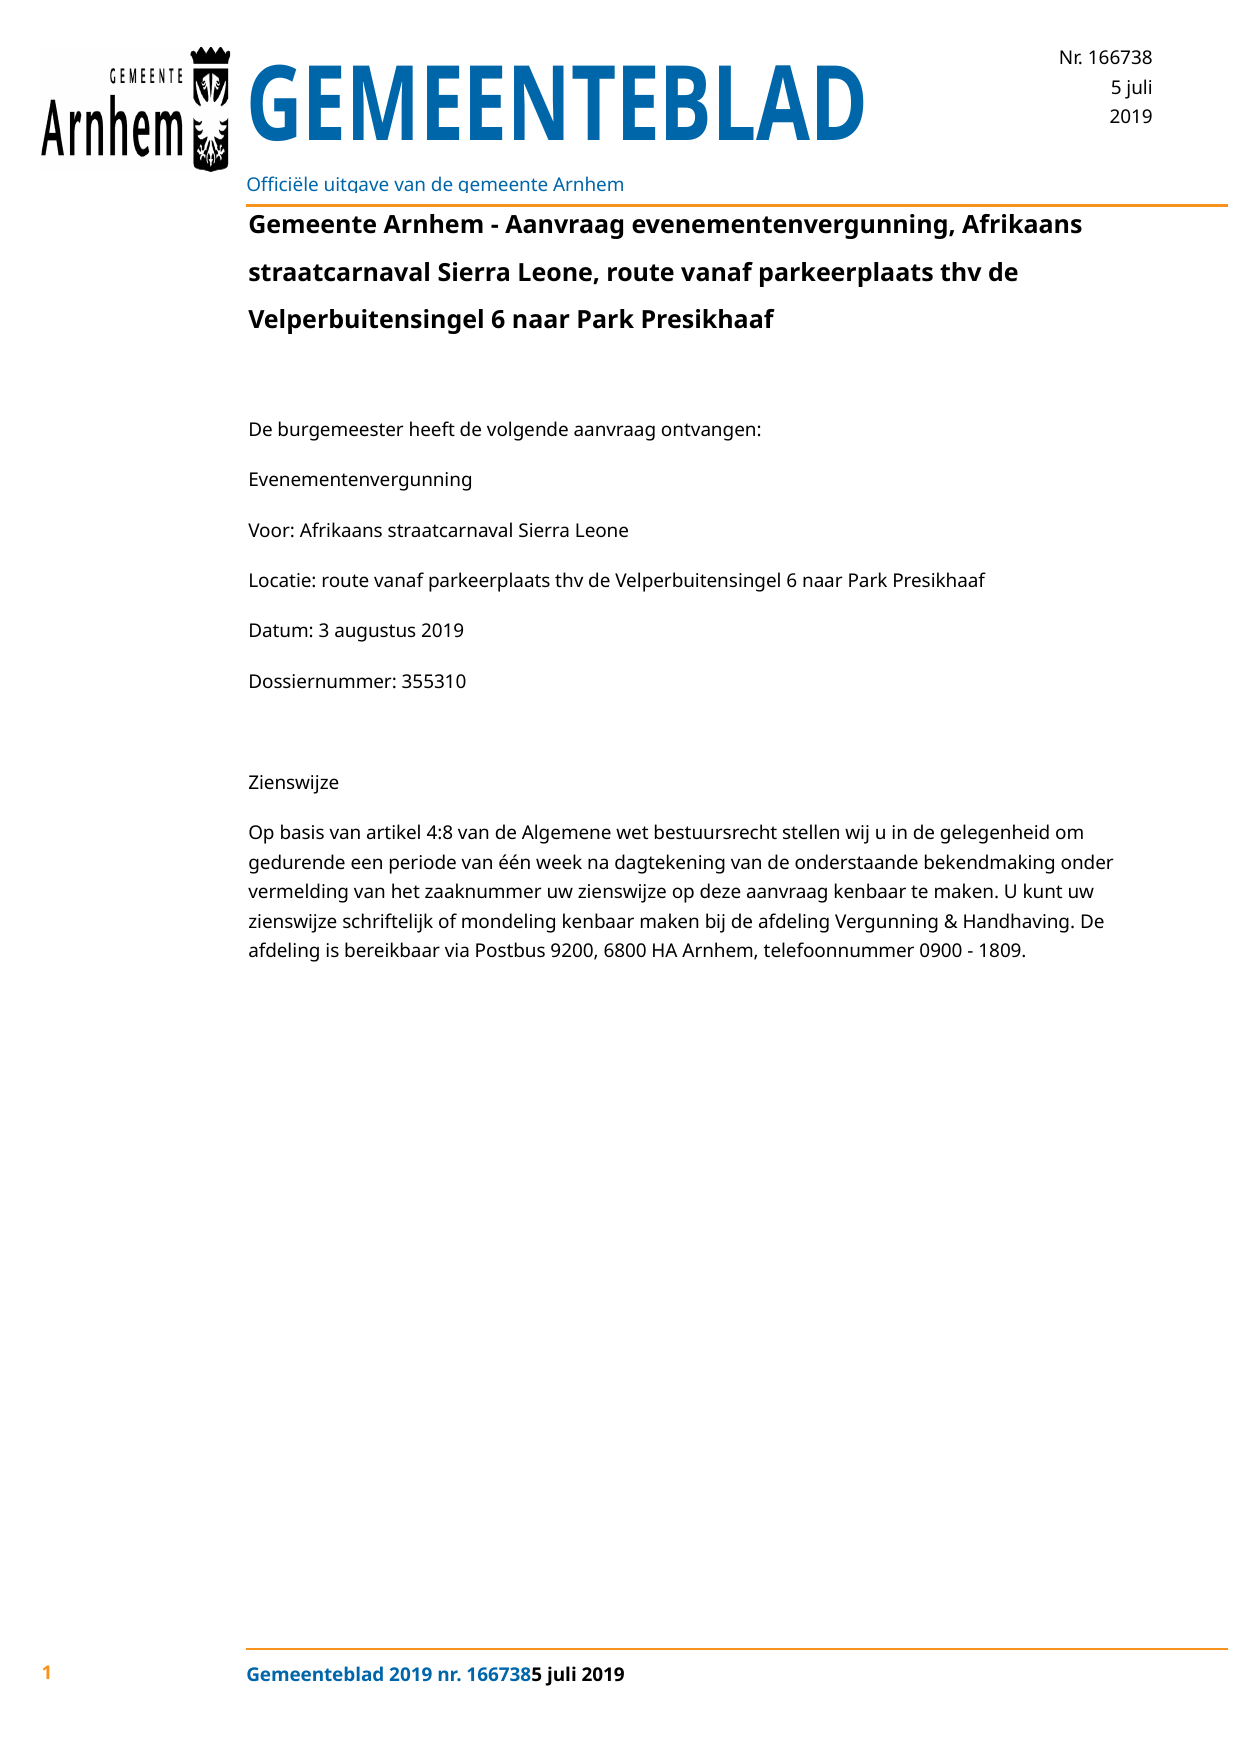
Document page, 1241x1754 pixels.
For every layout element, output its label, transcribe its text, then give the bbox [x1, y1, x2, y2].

picture [41, 47, 231, 172]
text Evenementenvergunning [248, 466, 1152, 492]
text Voor: Afrikaans straatcarnaval Sierra Leone [248, 517, 1152, 542]
text Zienswijze [248, 769, 1152, 794]
text Gemeente Arnhem - Aanvraag evenementenvergunning, Afrikaans straatcarnaval Sierra Leone, route vanaf parkeerplaats thv de Velperbuitensingel 6 naar Park Presikhaaf [248, 207, 1152, 336]
text Datum: 3 augustus 2019 [248, 618, 1152, 643]
text De burgemeester heeft de volgende aanvraag ontvangen: [248, 416, 1152, 442]
text Op basis van artikel 4:8 van de Algemene wet bestuursrecht stellen wij u in de gelegenheid om gedurende een periode van één week na dagtekening van de onderstaande bekendmaking onder vermelding van het zaaknummer uw zienswijze op deze aanvraag kenbaar te maken. U kunt uw zienswijze schriftelijk of mondeling kenbaar maken bij de afdeling Vergunning & Handhaving. De afdeling is bereikbaar via Postbus 9200, 6800 HA Arnhem, telefoonnummer 0900 - 1809. [248, 819, 1152, 963]
text Locatie: route vanaf parkeerplaats thv de Velperbuitensingel 6 naar Park Presikhaaf [248, 567, 1152, 593]
text Dossiernummer: 355310 [248, 668, 1152, 694]
